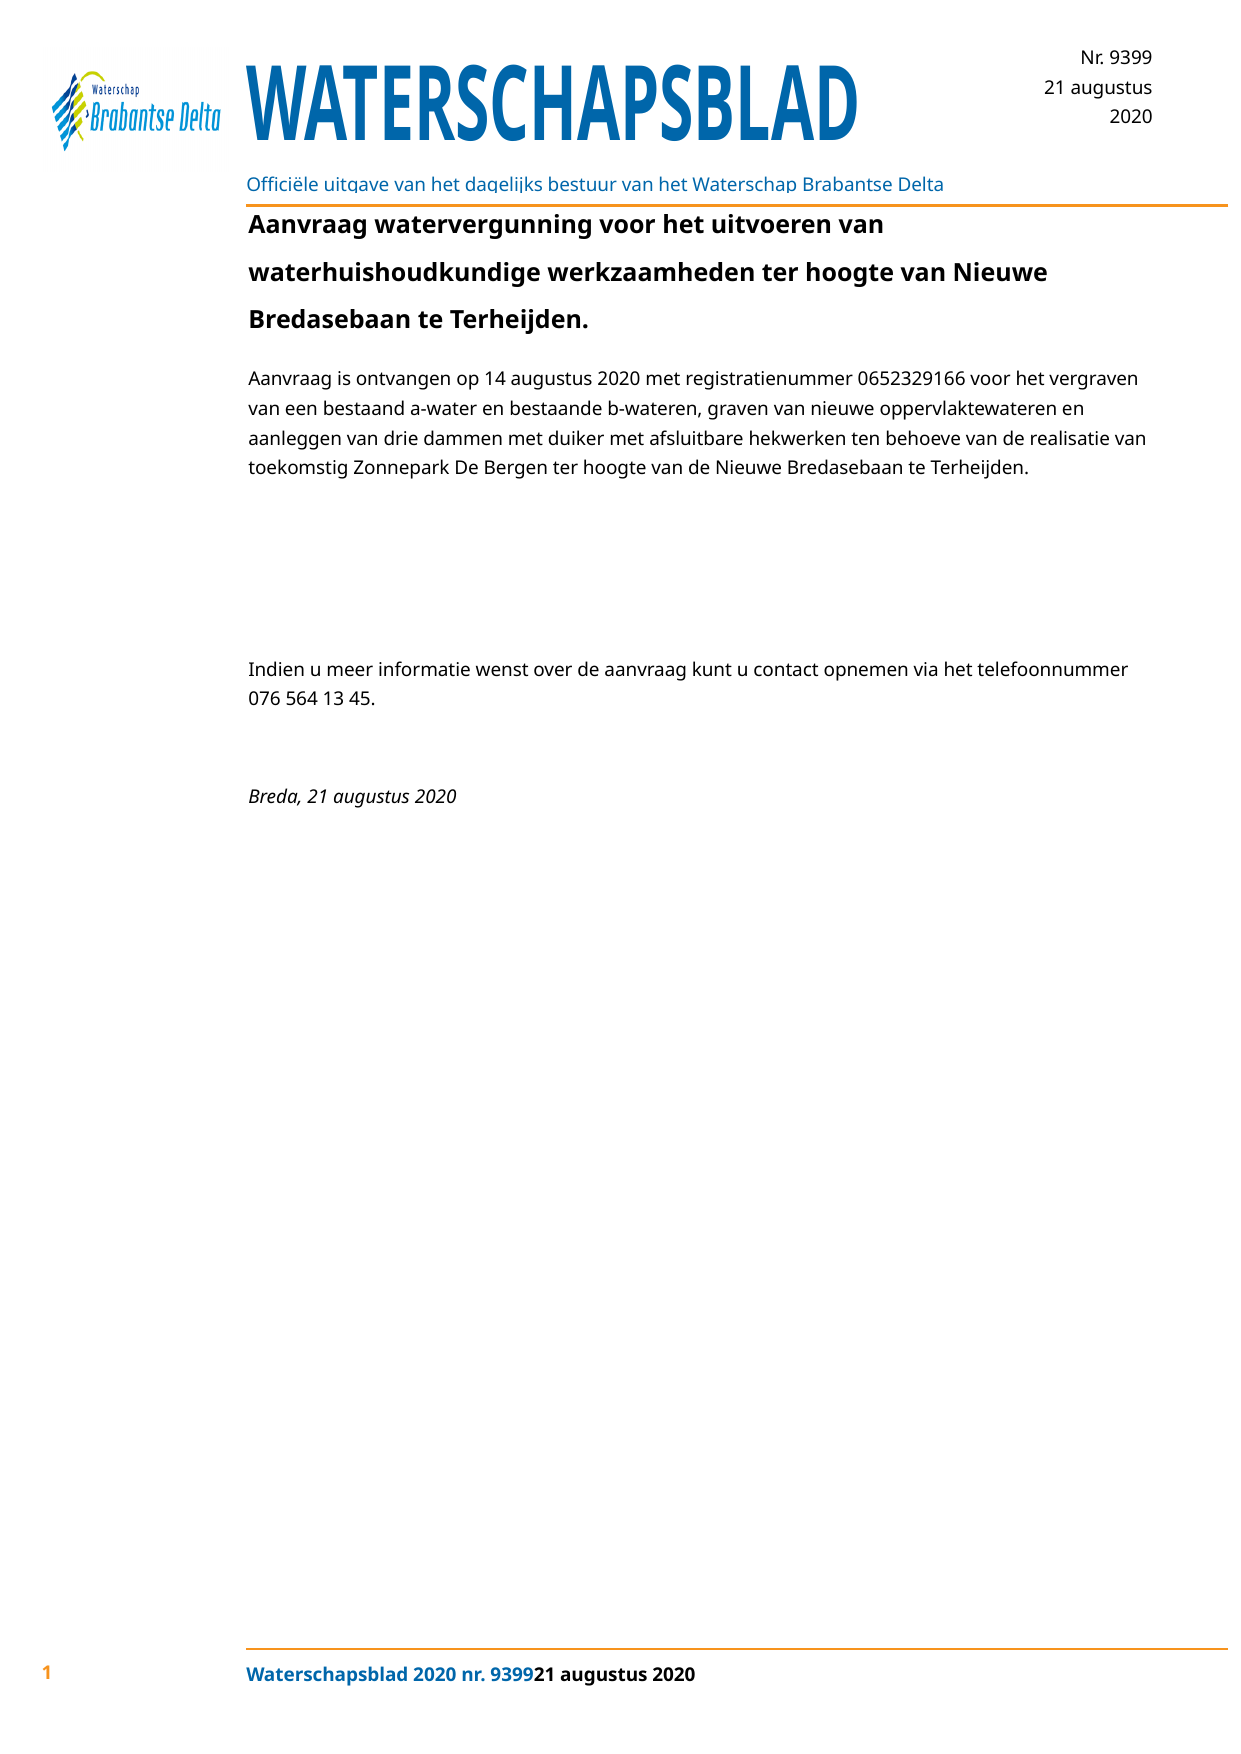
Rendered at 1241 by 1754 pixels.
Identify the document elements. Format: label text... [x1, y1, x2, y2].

picture [41, 47, 231, 172]
text Indien u meer informatie wenst over de aanvraag kunt u contact opnemen via het telefoonnummer 076 564 13 45. [248, 656, 1152, 711]
text Aanvraag watervergunning voor het uitvoeren van waterhuishoudkundige werkzaamheden ter hoogte van Nieuwe Bredasebaan te Terheijden. [248, 207, 1152, 336]
text Breda, 21 augustus 2020 [248, 784, 1152, 809]
text Aanvraag is ontvangen op 14 augustus 2020 met registratienummer 0652329166 voor het vergraven van een bestaand a-water en bestaande b-wateren, graven van nieuwe oppervlaktewateren en aanleggen van drie dammen met duiker met afsluitbare hekwerken ten behoeve van de realisatie van toekomstig Zonnepark De Bergen ter hoogte van de Nieuwe Bredasebaan te Terheijden. [248, 366, 1152, 480]
